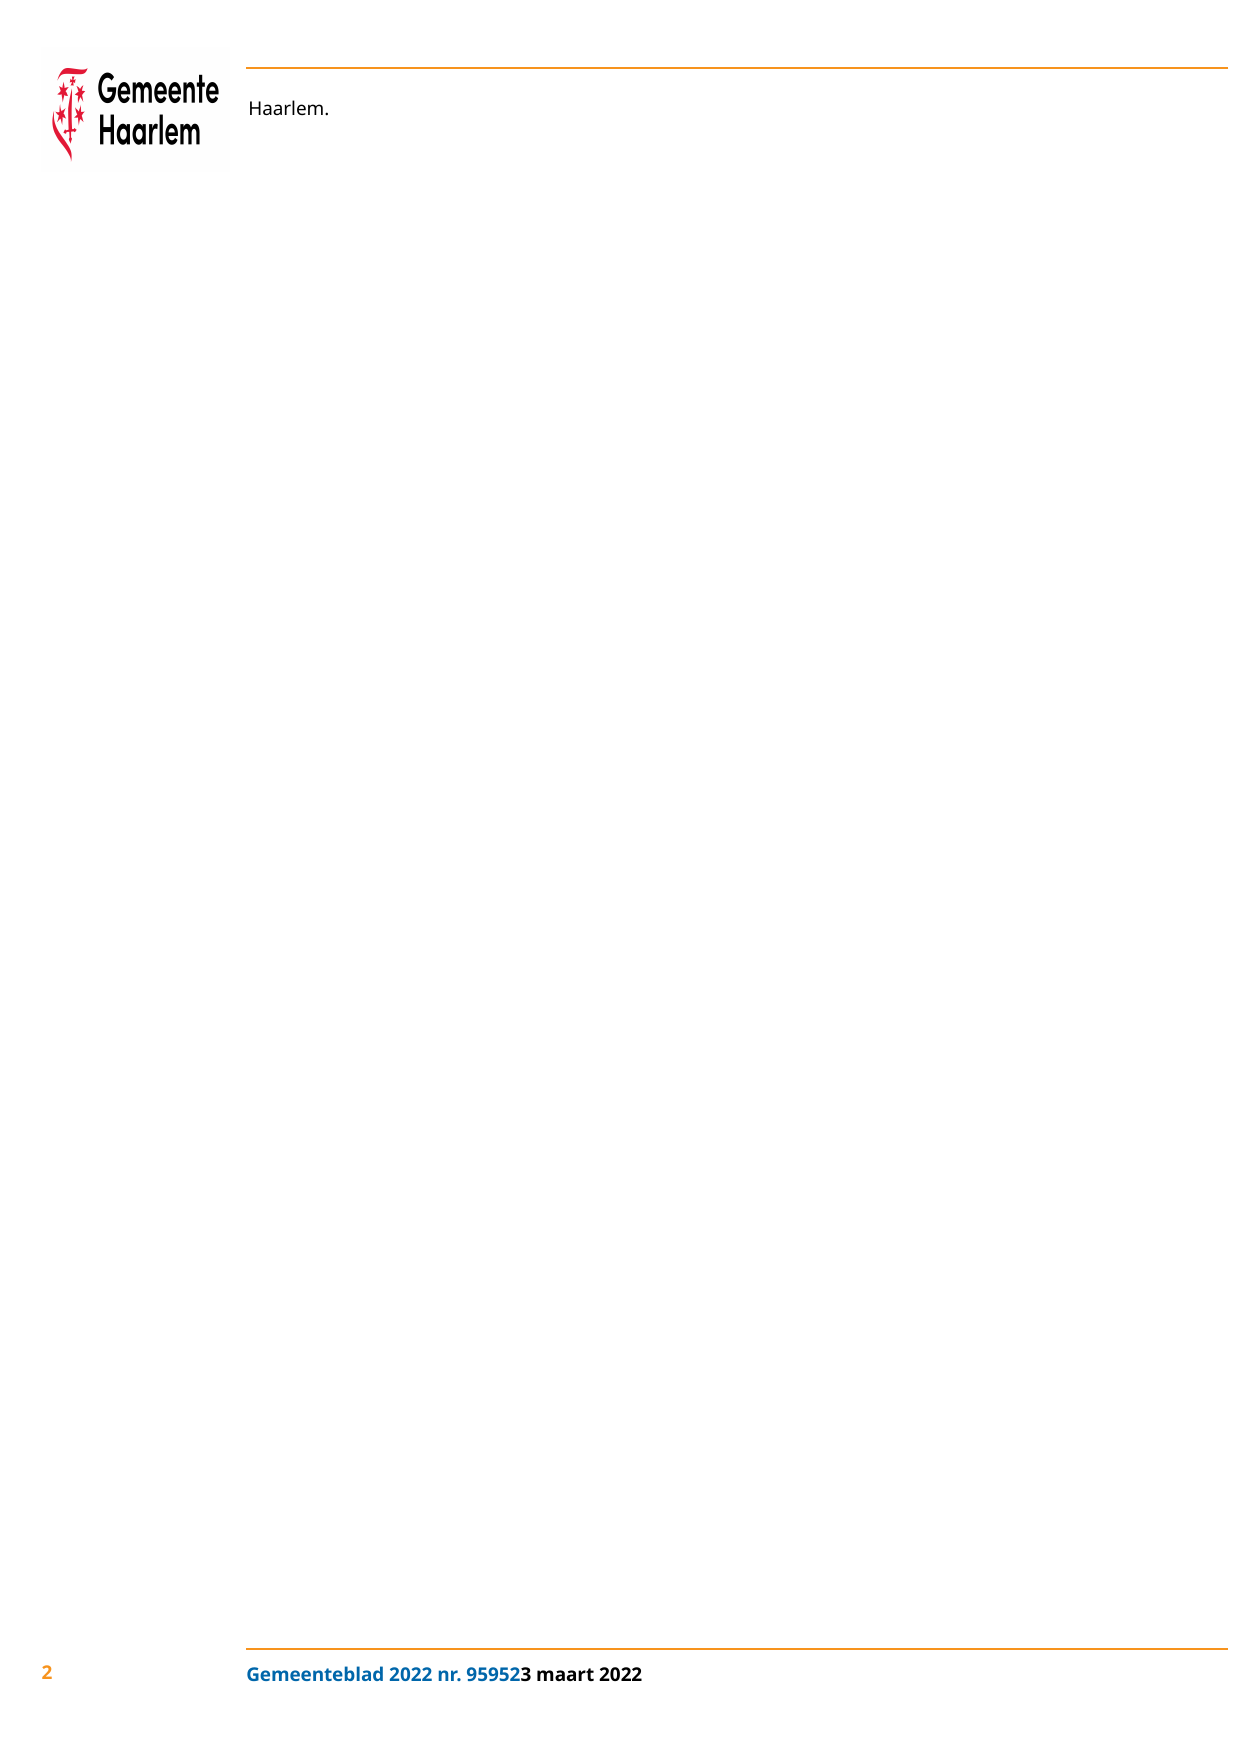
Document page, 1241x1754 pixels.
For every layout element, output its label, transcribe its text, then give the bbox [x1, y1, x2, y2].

text Haarlem. [248, 95, 1152, 121]
picture [41, 47, 231, 172]
